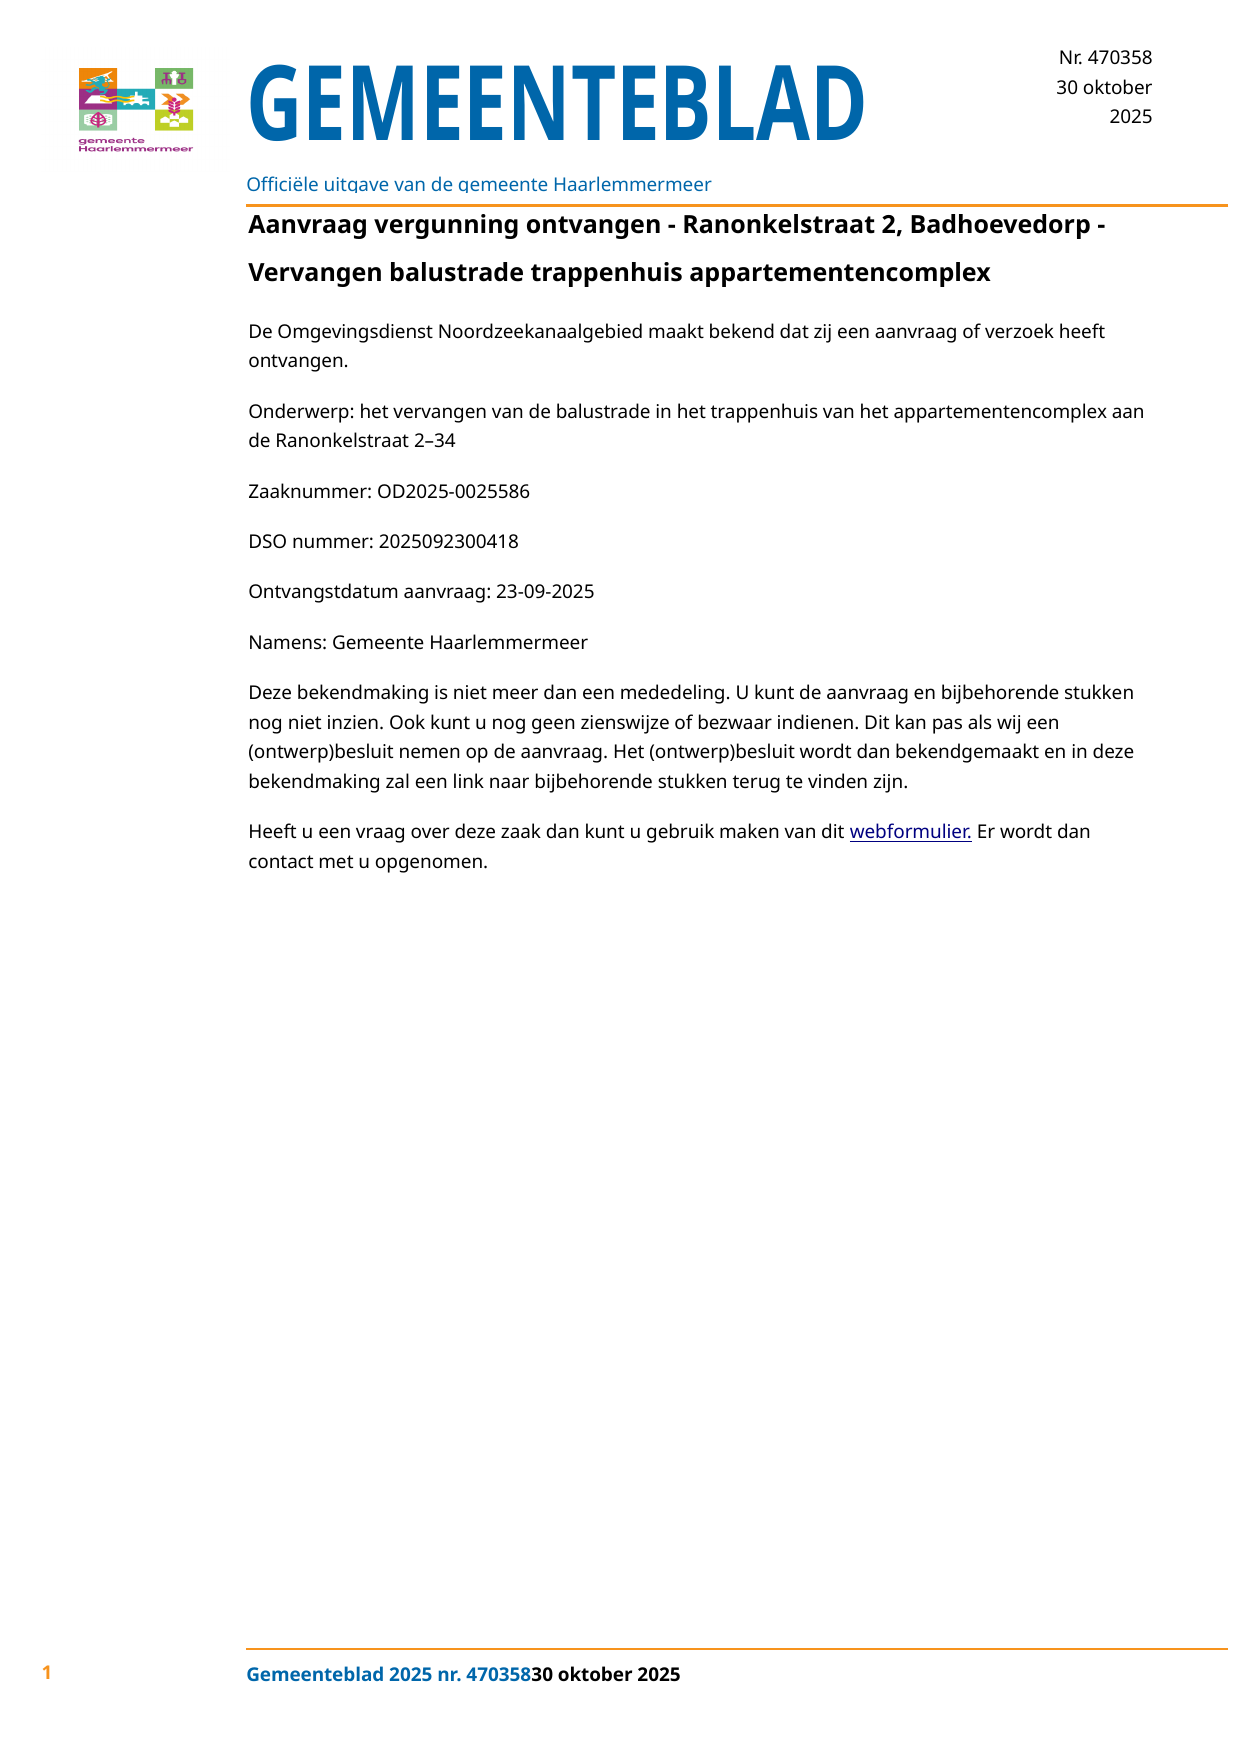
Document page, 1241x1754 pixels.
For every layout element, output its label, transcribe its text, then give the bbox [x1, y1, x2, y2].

text Deze bekendmaking is niet meer dan een mededeling. U kunt de aanvraag en bijbehorende stukken nog niet inzien. Ook kunt u nog geen zienswijze of bezwaar indienen. Dit kan pas als wij een (ontwerp)besluit nemen op de aanvraag. Het (ontwerp)besluit wordt dan bekendgemaakt en in deze bekendmaking zal een link naar bijbehorende stukken terug te vinden zijn. [248, 679, 1152, 794]
text Heeft u een vraag over deze zaak dan kunt u gebruik maken van dit webformulier. Er wordt dan contact met u opgenomen. [248, 819, 1152, 874]
picture [41, 47, 231, 172]
text DSO nummer: 2025092300418 [248, 528, 1152, 554]
text Namens: Gemeente Haarlemmermeer [248, 629, 1152, 655]
text Aanvraag vergunning ontvangen - Ranonkelstraat 2, Badhoevedorp - Vervangen balustrade trappenhuis appartementencomplex [248, 207, 1152, 288]
text Ontvangstdatum aanvraag: 23-09-2025 [248, 579, 1152, 604]
text Onderwerp: het vervangen van de balustrade in het trappenhuis van het appartementencomplex aan de Ranonkelstraat 2–34 [248, 398, 1152, 453]
text De Omgevingsdienst Noordzeekanaalgebied maakt bekend dat zij een aanvraag of verzoek heeft ontvangen. [248, 318, 1152, 373]
text Zaaknummer: OD2025-0025586 [248, 478, 1152, 504]
